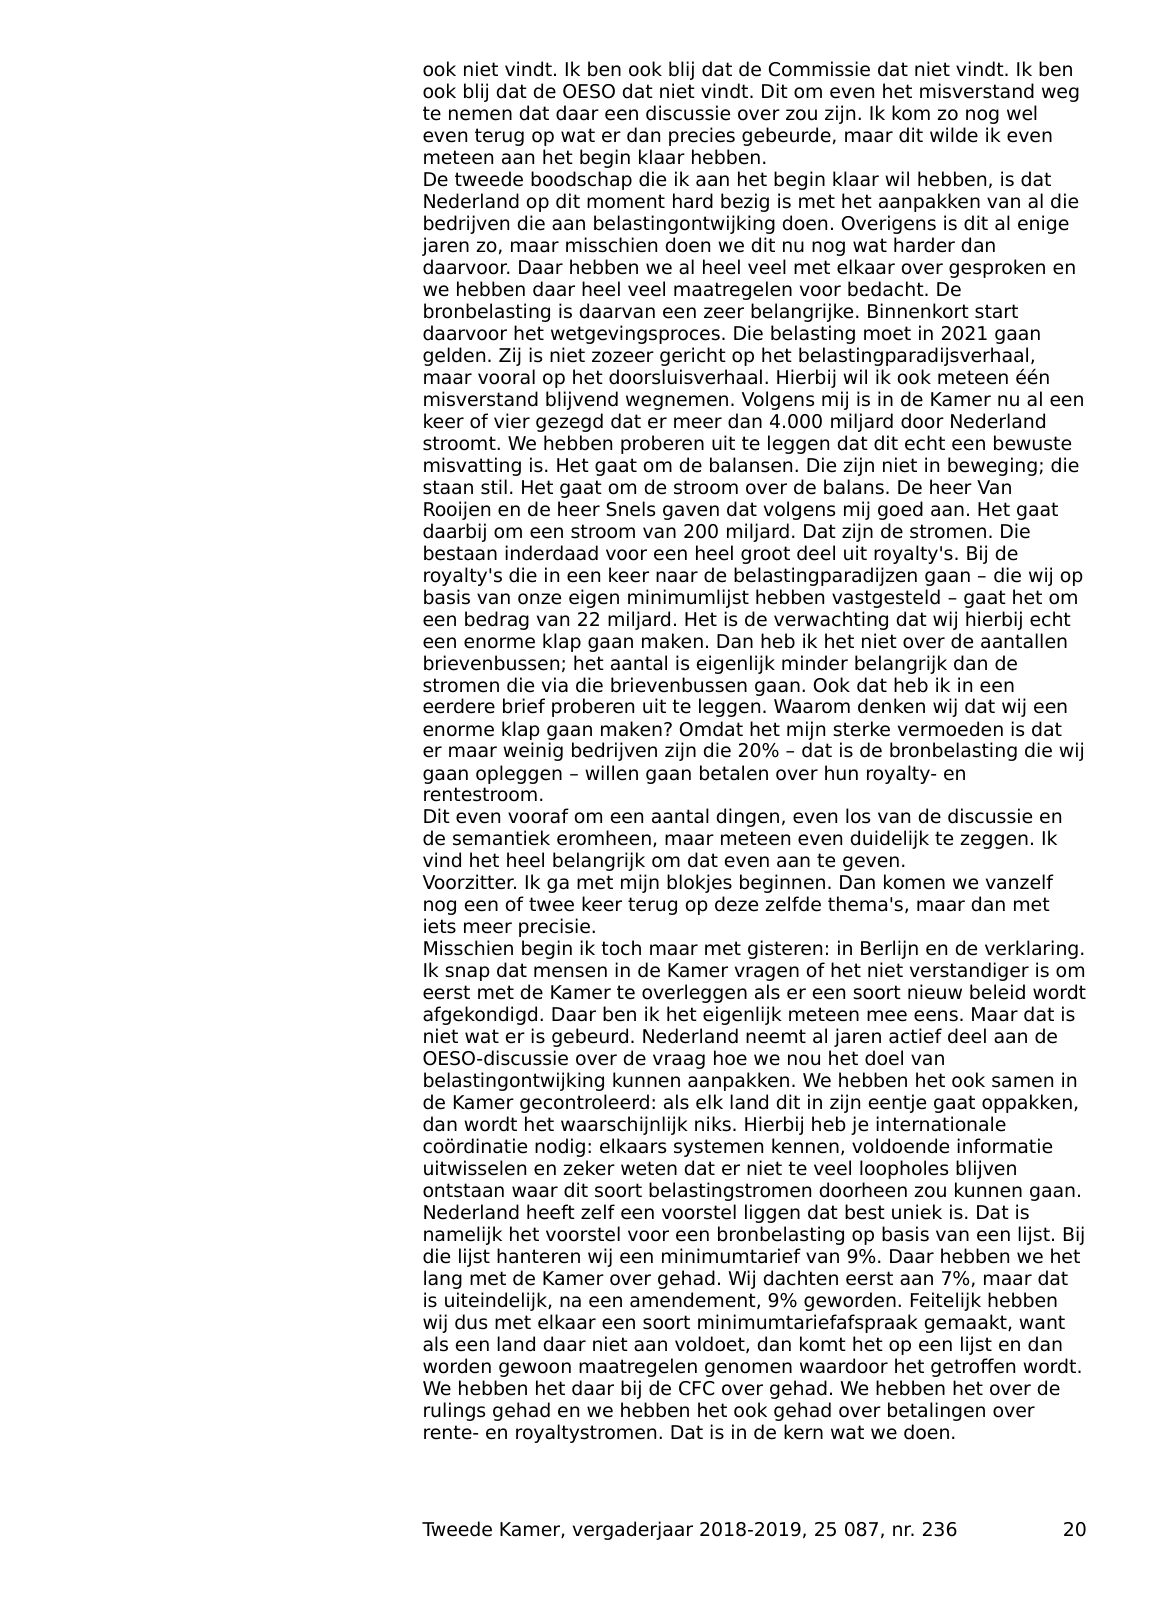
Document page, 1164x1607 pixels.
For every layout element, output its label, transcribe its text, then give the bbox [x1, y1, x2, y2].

text Voorzitter. Ik ga met mijn blokjes beginnen. Dan komen we vanzelf nog een of twee keer terug op deze zelfde thema's, maar dan met iets meer precisie. [422, 872, 1087, 938]
text ook niet vindt. Ik ben ook blij dat de Commissie dat niet vindt. Ik ben ook blij dat de OESO dat niet vindt. Dit om even het misverstand weg te nemen dat daar een discussie over zou zijn. Ik kom zo nog wel even terug op wat er dan precies gebeurde, maar dit wilde ik even meteen aan het begin klaar hebben. [422, 59, 1087, 169]
text Misschien begin ik toch maar met gisteren: in Berlijn en de verklaring. Ik snap dat mensen in de Kamer vragen of het niet verstandiger is om eerst met de Kamer te overleggen als er een soort nieuw beleid wordt afgekondigd. Daar ben ik het eigenlijk meteen mee eens. Maar dat is niet wat er is gebeurd. Nederland neemt al jaren actief deel aan de OESO-discussie over de vraag hoe we nou het doel van belastingontwijking kunnen aanpakken. We hebben het ook samen in de Kamer gecontroleerd: als elk land dit in zijn eentje gaat oppakken, dan wordt het waarschijnlijk niks. Hierbij heb je internationale coördinatie nodig: elkaars systemen kennen, voldoende informatie uitwisselen en zeker weten dat er niet te veel loopholes blijven ontstaan waar dit soort belastingstromen doorheen zou kunnen gaan. Nederland heeft zelf een voorstel liggen dat best uniek is. Dat is namelijk het voorstel voor een bronbelasting op basis van een lijst. Bij die lijst hanteren wij een minimumtarief van 9%. Daar hebben we het lang met de Kamer over gehad. Wij dachten eerst aan 7%, maar dat is uiteindelijk, na een amendement, 9% geworden. Feitelijk hebben wij dus met elkaar een soort minimumtariefafspraak gemaakt, want als een land daar niet aan voldoet, dan komt het op een lijst en dan worden gewoon maatregelen genomen waardoor het getroffen wordt. We hebben het daar bij de CFC over gehad. We hebben het over de rulings gehad en we hebben het ook gehad over betalingen over rente- en royaltystromen. Dat is in de kern wat we doen. [422, 938, 1087, 1444]
text Dit even vooraf om een aantal dingen, even los van de discussie en de semantiek eromheen, maar meteen even duidelijk te zeggen. Ik vind het heel belangrijk om dat even aan te geven. [422, 806, 1087, 872]
text De tweede boodschap die ik aan het begin klaar wil hebben, is dat Nederland op dit moment hard bezig is met het aanpakken van al die bedrijven die aan belastingontwijking doen. Overigens is dit al enige jaren zo, maar misschien doen we dit nu nog wat harder dan daarvoor. Daar hebben we al heel veel met elkaar over gesproken en we hebben daar heel veel maatregelen voor bedacht. De bronbelasting is daarvan een zeer belangrijke. Binnenkort start daarvoor het wetgevingsproces. Die belasting moet in 2021 gaan gelden. Zij is niet zozeer gericht op het belastingparadijsverhaal, maar vooral op het doorsluisverhaal. Hierbij wil ik ook meteen één misverstand blijvend wegnemen. Volgens mij is in de Kamer nu al een keer of vier gezegd dat er meer dan 4.000 miljard door Nederland stroomt. We hebben proberen uit te leggen dat dit echt een bewuste misvatting is. Het gaat om de balansen. Die zijn niet in beweging; die staan stil. Het gaat om de stroom over de balans. De heer Van Rooijen en de heer Snels gaven dat volgens mij goed aan. Het gaat daarbij om een stroom van 200 miljard. Dat zijn de stromen. Die bestaan inderdaad voor een heel groot deel uit royalty's. Bij de royalty's die in een keer naar de belastingparadijzen gaan – die wij op basis van onze eigen minimumlijst hebben vastgesteld – gaat het om een bedrag van 22 miljard. Het is de verwachting dat wij hierbij echt een enorme klap gaan maken. Dan heb ik het niet over de aantallen brievenbussen; het aantal is eigenlijk minder belangrijk dan de stromen die via die brievenbussen gaan. Ook dat heb ik in een eerdere brief proberen uit te leggen. Waarom denken wij dat wij een enorme klap gaan maken? Omdat het mijn sterke vermoeden is dat er maar weinig bedrijven zijn die 20% – dat is de bronbelasting die wij gaan opleggen – willen gaan betalen over hun royalty- en rentestroom. [422, 169, 1087, 806]
